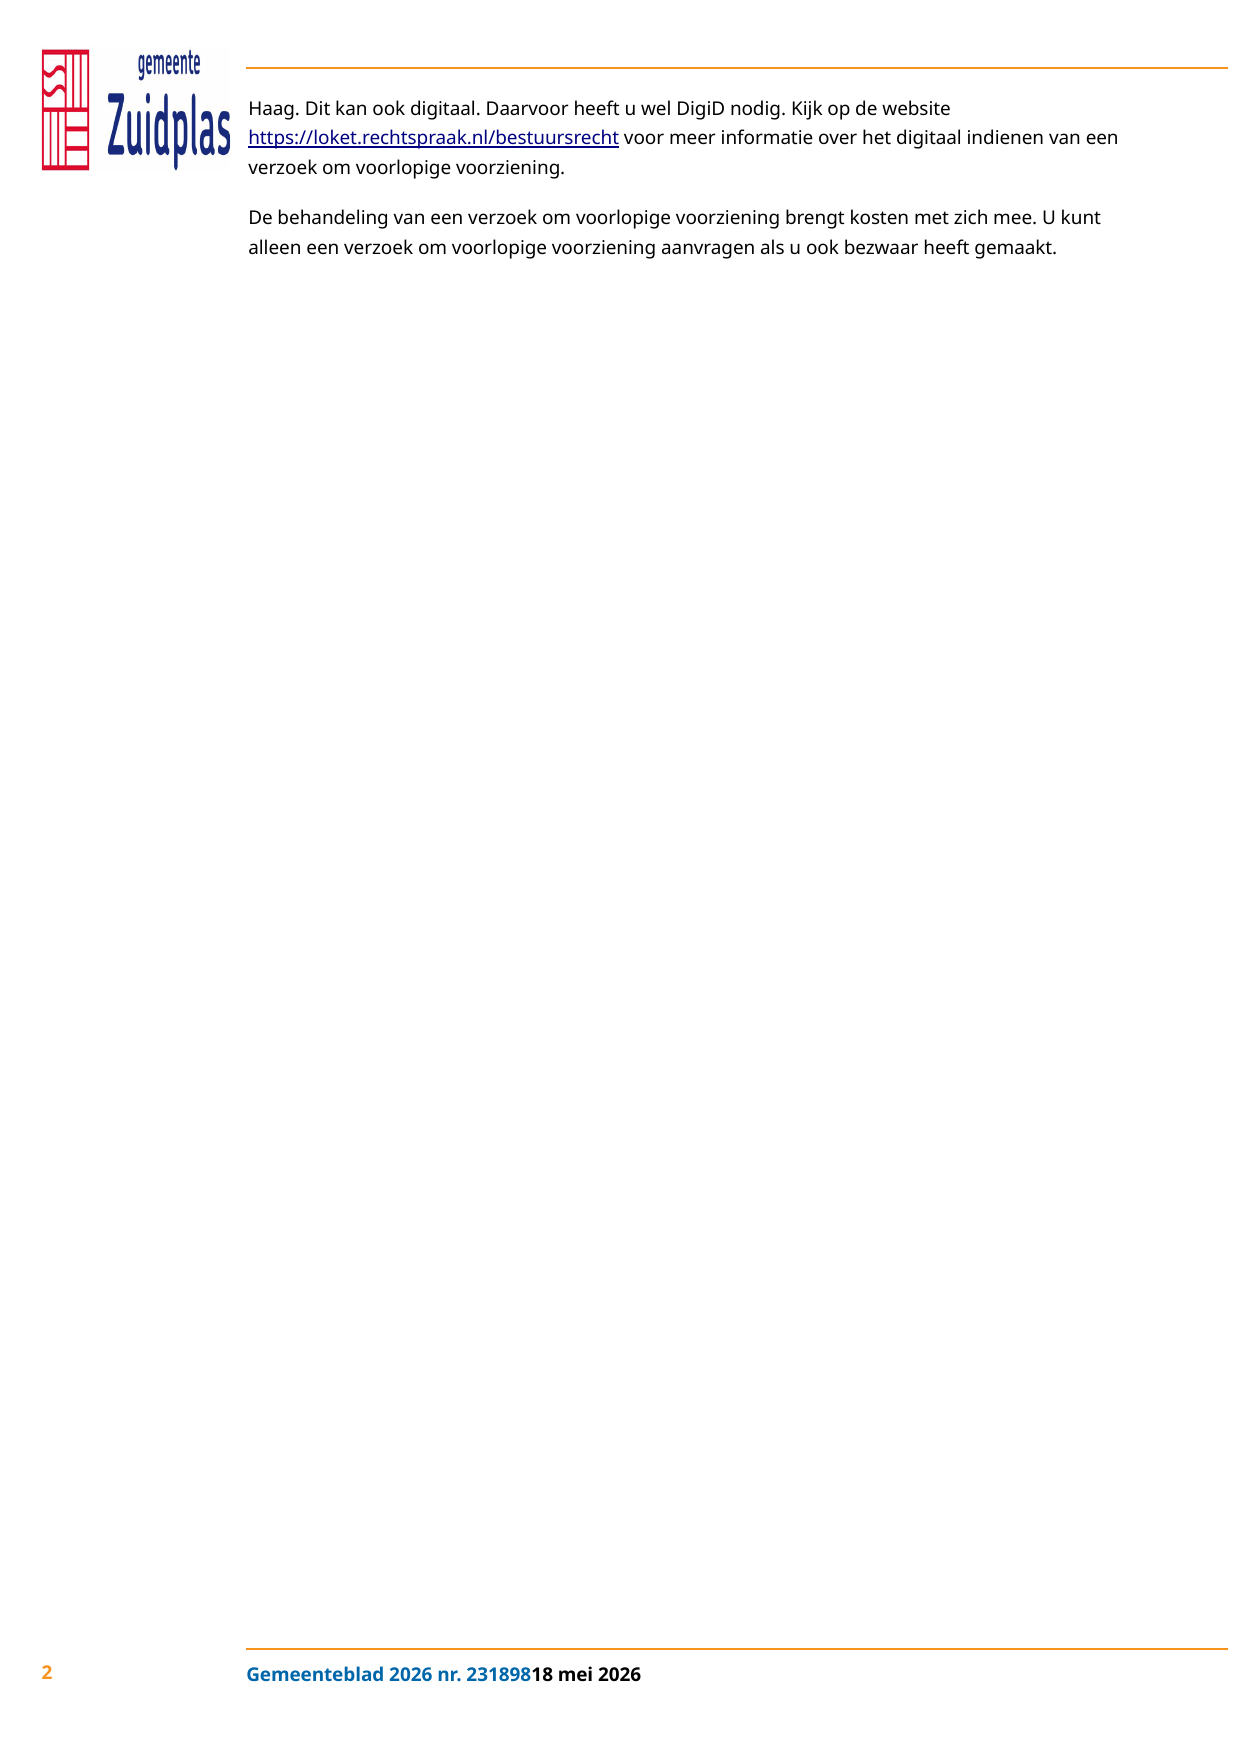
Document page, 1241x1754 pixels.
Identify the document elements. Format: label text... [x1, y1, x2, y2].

picture [41, 47, 231, 172]
text De behandeling van een verzoek om voorlopige voorziening brengt kosten met zich mee. U kunt alleen een verzoek om voorlopige voorziening aanvragen als u ook bezwaar heeft gemaakt. [248, 204, 1152, 260]
text Haag. Dit kan ook digitaal. Daarvoor heeft u wel DigiD nodig. Kijk op de website https://loket.rechtspraak.nl/bestuursrecht voor meer informatie over het digitaal indienen van een verzoek om voorlopige voorziening. [248, 95, 1152, 180]
